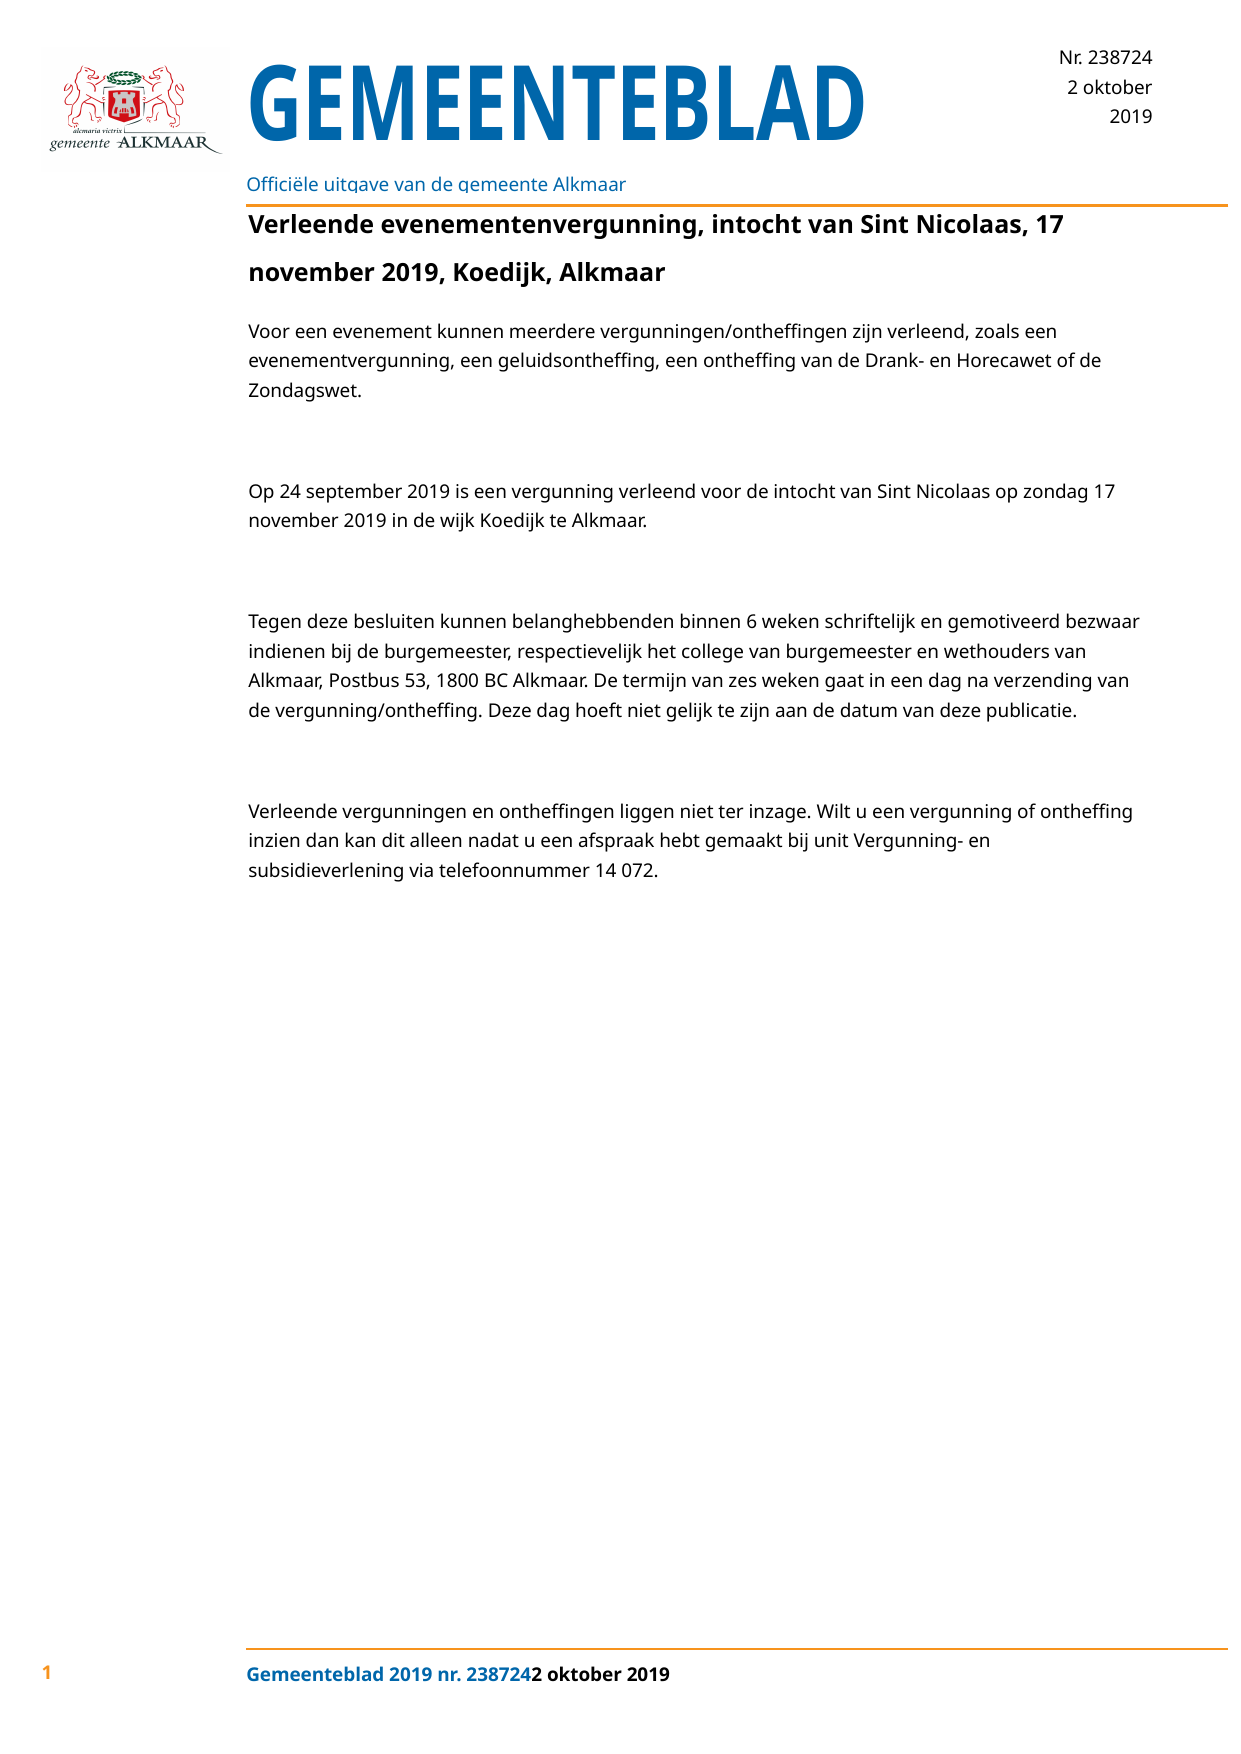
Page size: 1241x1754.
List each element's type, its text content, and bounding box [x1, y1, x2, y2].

picture [41, 47, 231, 172]
text Op 24 september 2019 is een vergunning verleend voor de intocht van Sint Nicolaas op zondag 17 november 2019 in de wijk Koedijk te Alkmaar. [248, 478, 1152, 533]
text Verleende evenementenvergunning, intocht van Sint Nicolaas, 17 november 2019, Koedijk, Alkmaar [248, 207, 1152, 288]
text Verleende vergunningen en ontheffingen liggen niet ter inzage. Wilt u een vergunning of ontheffing inzien dan kan dit alleen nadat u een afspraak hebt gemaakt bij unit Vergunning- en subsidieverlening via telefoonnummer 14 072. [248, 798, 1152, 883]
text Voor een evenement kunnen meerdere vergunningen/ontheffingen zijn verleend, zoals een evenementvergunning, een geluidsontheffing, een ontheffing van de Drank- en Horecawet of de Zondagswet. [248, 318, 1152, 403]
text Tegen deze besluiten kunnen belanghebbenden binnen 6 weken schriftelijk en gemotiveerd bezwaar indienen bij de burgemeester, respectievelijk het college van burgemeester en wethouders van Alkmaar, Postbus 53, 1800 BC Alkmaar. De termijn van zes weken gaat in een dag na verzending van de vergunning/ontheffing. Deze dag hoeft niet gelijk te zijn aan de datum van deze publicatie. [248, 608, 1152, 723]
